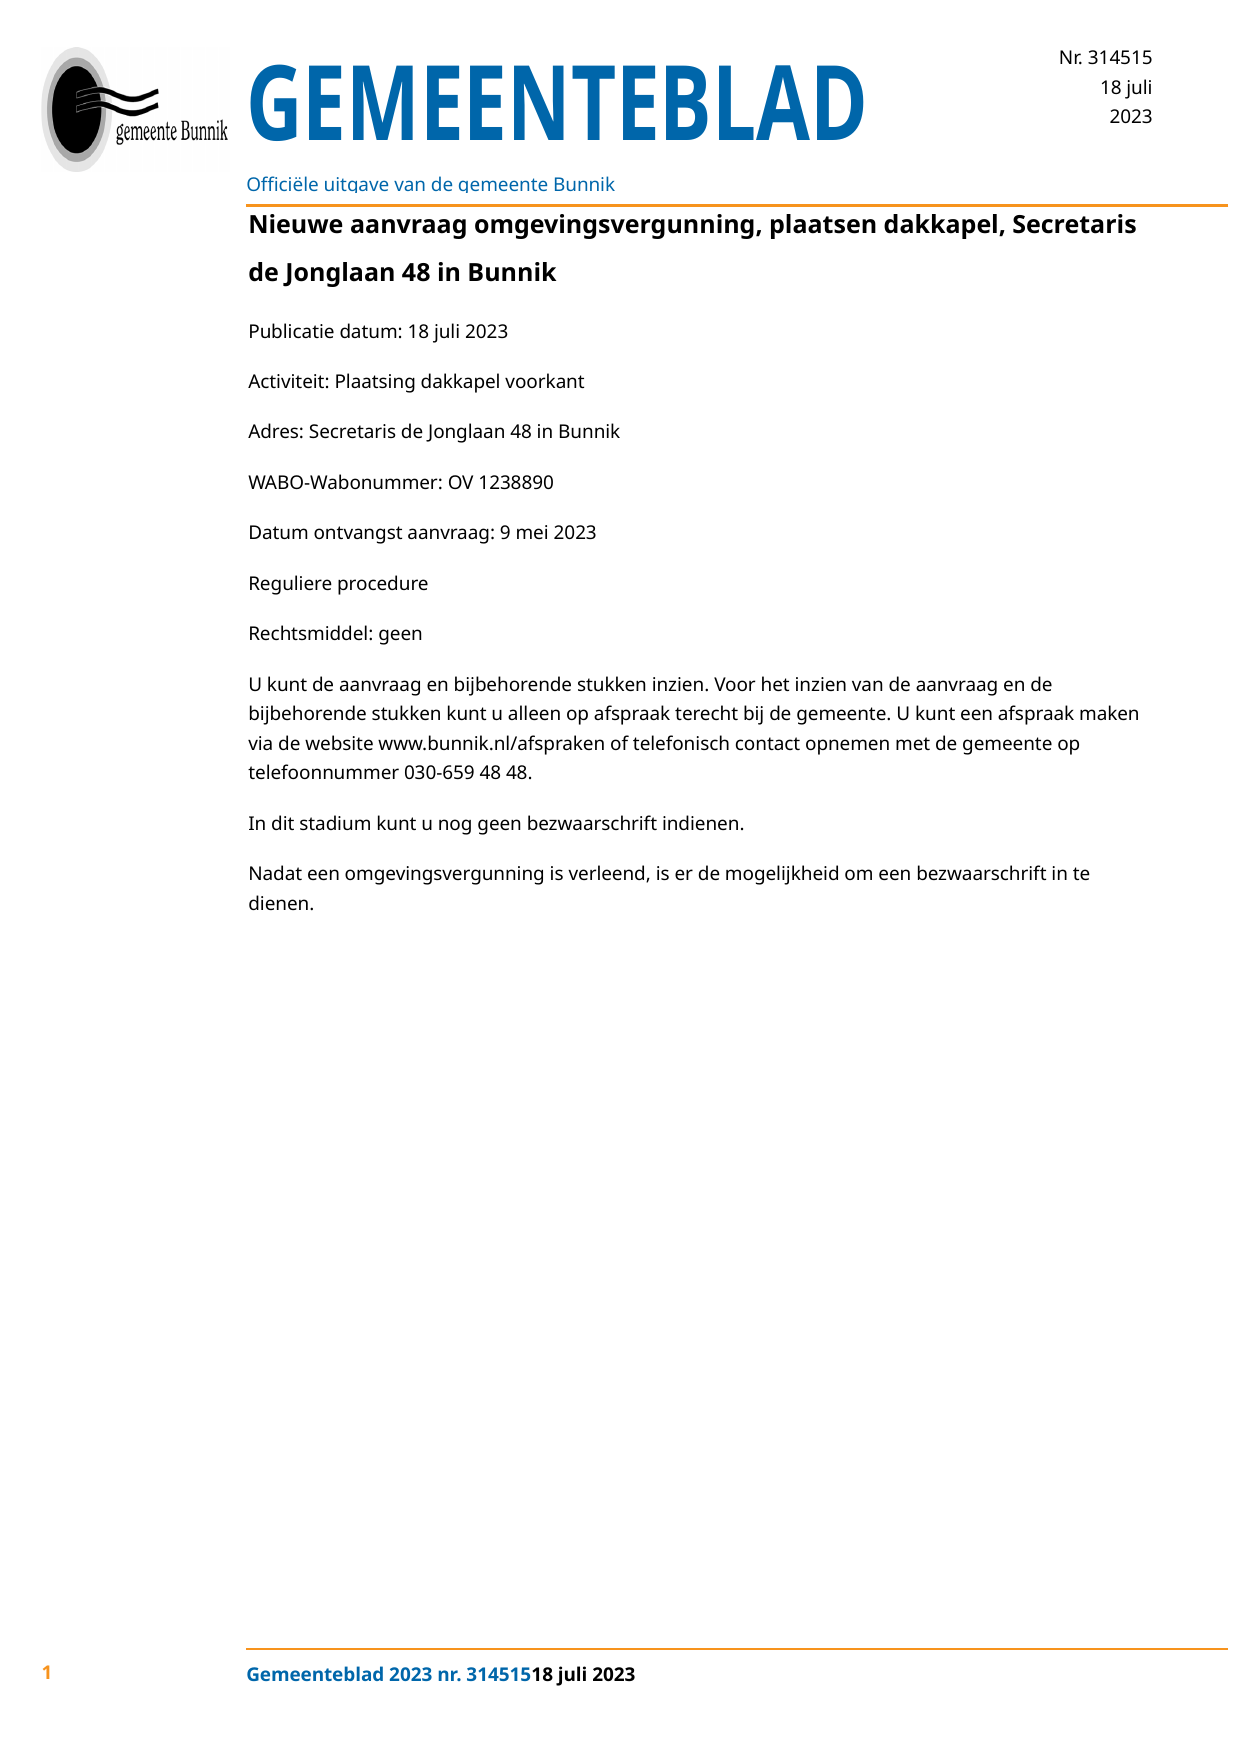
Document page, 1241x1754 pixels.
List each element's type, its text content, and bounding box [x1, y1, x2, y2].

picture [41, 47, 231, 172]
text WABO-Wabonummer: OV 1238890 [248, 469, 1152, 495]
text Publicatie datum: 18 juli 2023 [248, 318, 1152, 344]
text Nadat een omgevingsvergunning is verleend, is er de mogelijkheid om een bezwaarschrift in te dienen. [248, 860, 1152, 916]
text Rechtsmiddel: geen [248, 620, 1152, 646]
text Activiteit: Plaatsing dakkapel voorkant [248, 368, 1152, 394]
text In dit stadium kunt u nog geen bezwaarschrift indienen. [248, 810, 1152, 836]
text U kunt de aanvraag en bijbehorende stukken inzien. Voor het inzien van de aanvraag en de bijbehorende stukken kunt u alleen op afspraak terecht bij de gemeente. U kunt een afspraak maken via de website www.bunnik.nl/afspraken of telefonisch contact opnemen met de gemeente op telefoonnummer 030-659 48 48. [248, 671, 1152, 785]
text Reguliere procedure [248, 570, 1152, 596]
text Datum ontvangst aanvraag: 9 mei 2023 [248, 519, 1152, 545]
text Adres: Secretaris de Jonglaan 48 in Bunnik [248, 419, 1152, 444]
text Nieuwe aanvraag omgevingsvergunning, plaatsen dakkapel, Secretaris de Jonglaan 48 in Bunnik [248, 207, 1152, 288]
